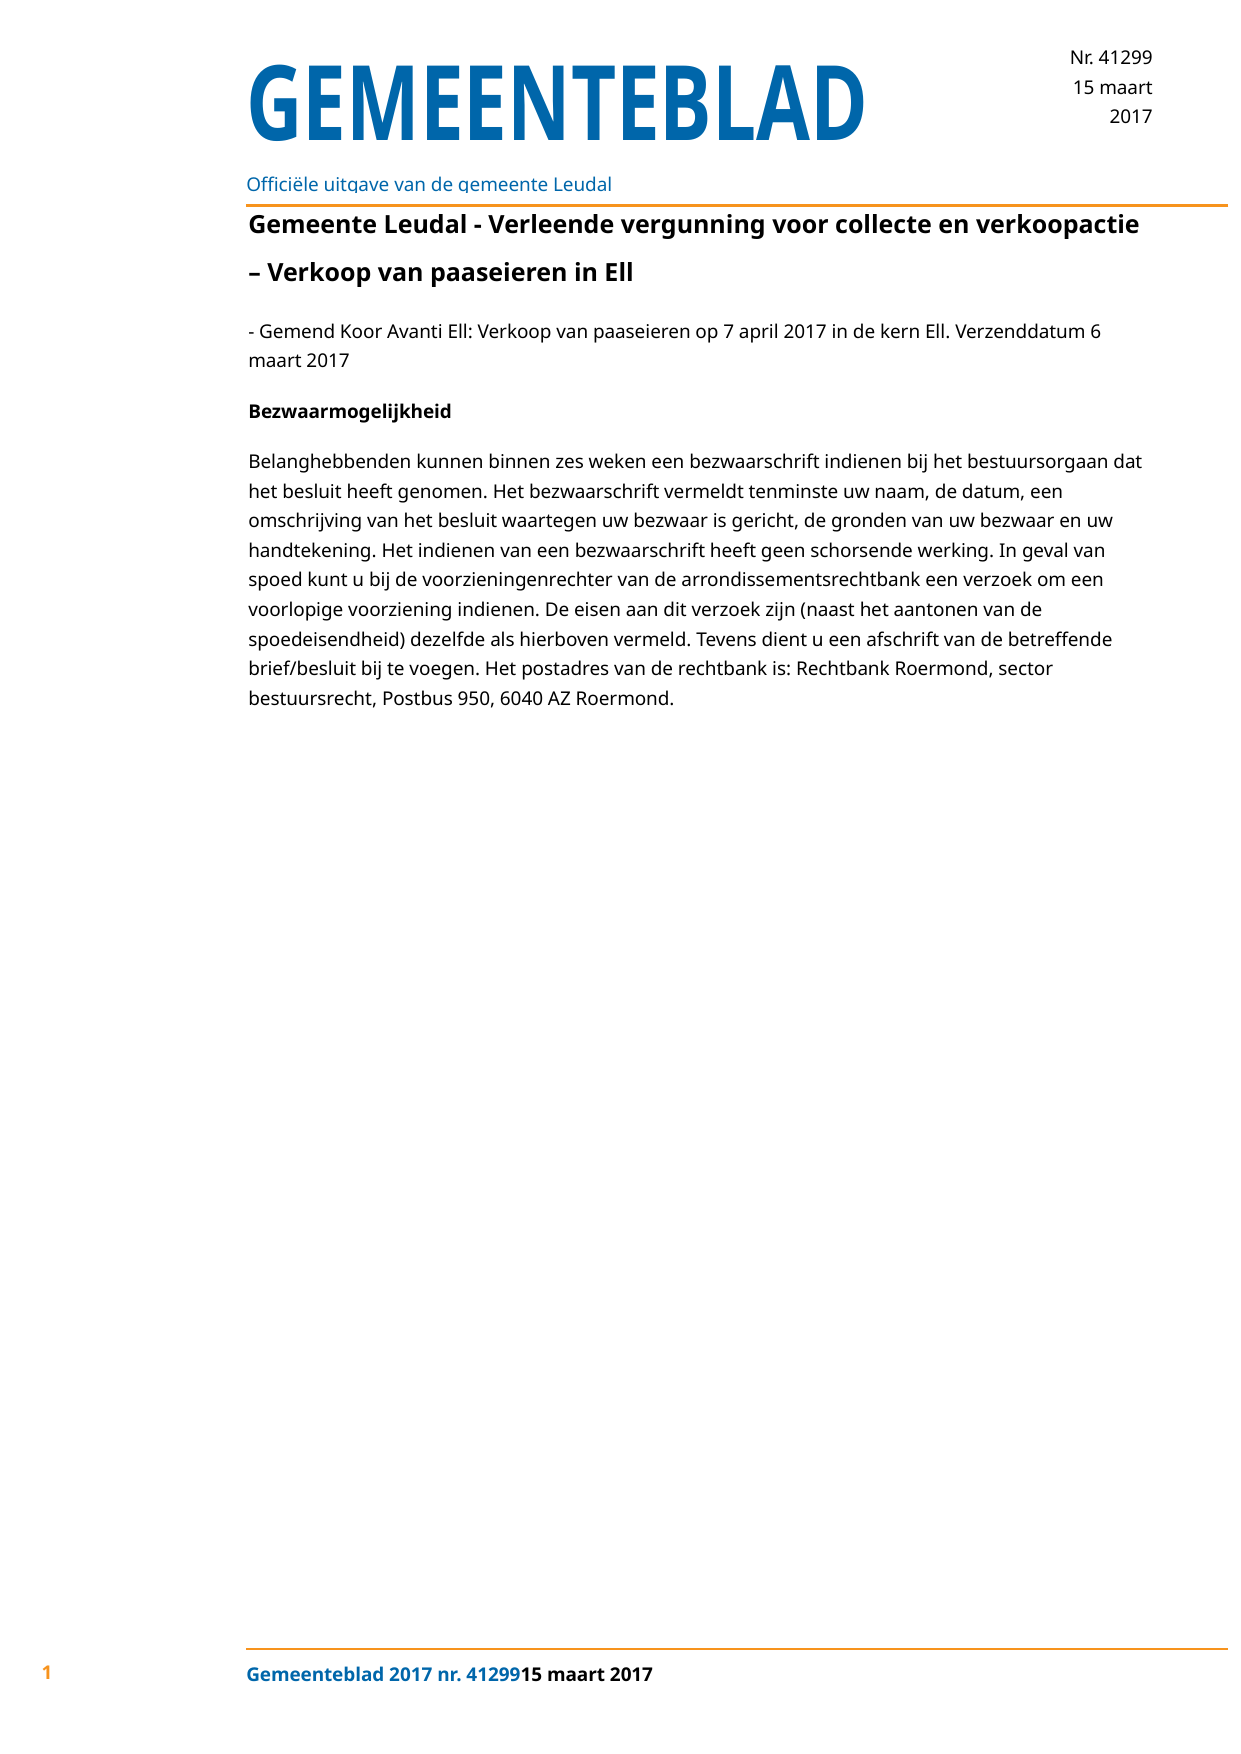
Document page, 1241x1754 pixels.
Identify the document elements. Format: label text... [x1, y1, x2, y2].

text Gemeente Leudal - Verleende vergunning voor collecte en verkoopactie – Verkoop van paaseieren in Ell [248, 207, 1152, 288]
text Belanghebbenden kunnen binnen zes weken een bezwaarschrift indienen bij het bestuursorgaan dat het besluit heeft genomen. Het bezwaarschrift vermeldt tenminste uw naam, de datum, een omschrijving van het besluit waartegen uw bezwaar is gericht, de gronden van uw bezwaar en uw handtekening. Het indienen van een bezwaarschrift heeft geen schorsende werking. In geval van spoed kunt u bij de voorzieningenrechter van de arrondissementsrechtbank een verzoek om een voorlopige voorziening indienen. De eisen aan dit verzoek zijn (naast het aantonen van de spoedeisendheid) dezelfde als hierboven vermeld. Tevens dient u een afschrift van de betreffende brief/besluit bij te voegen. Het postadres van de rechtbank is: Rechtbank Roermond, sector bestuursrecht, Postbus 950, 6040 AZ Roermond. [248, 448, 1152, 711]
text Bezwaarmogelijkheid [248, 398, 1152, 424]
picture [41, 47, 231, 172]
text - Gemend Koor Avanti Ell: Verkoop van paaseieren op 7 april 2017 in de kern Ell. Verzenddatum 6 maart 2017 [248, 318, 1152, 373]
